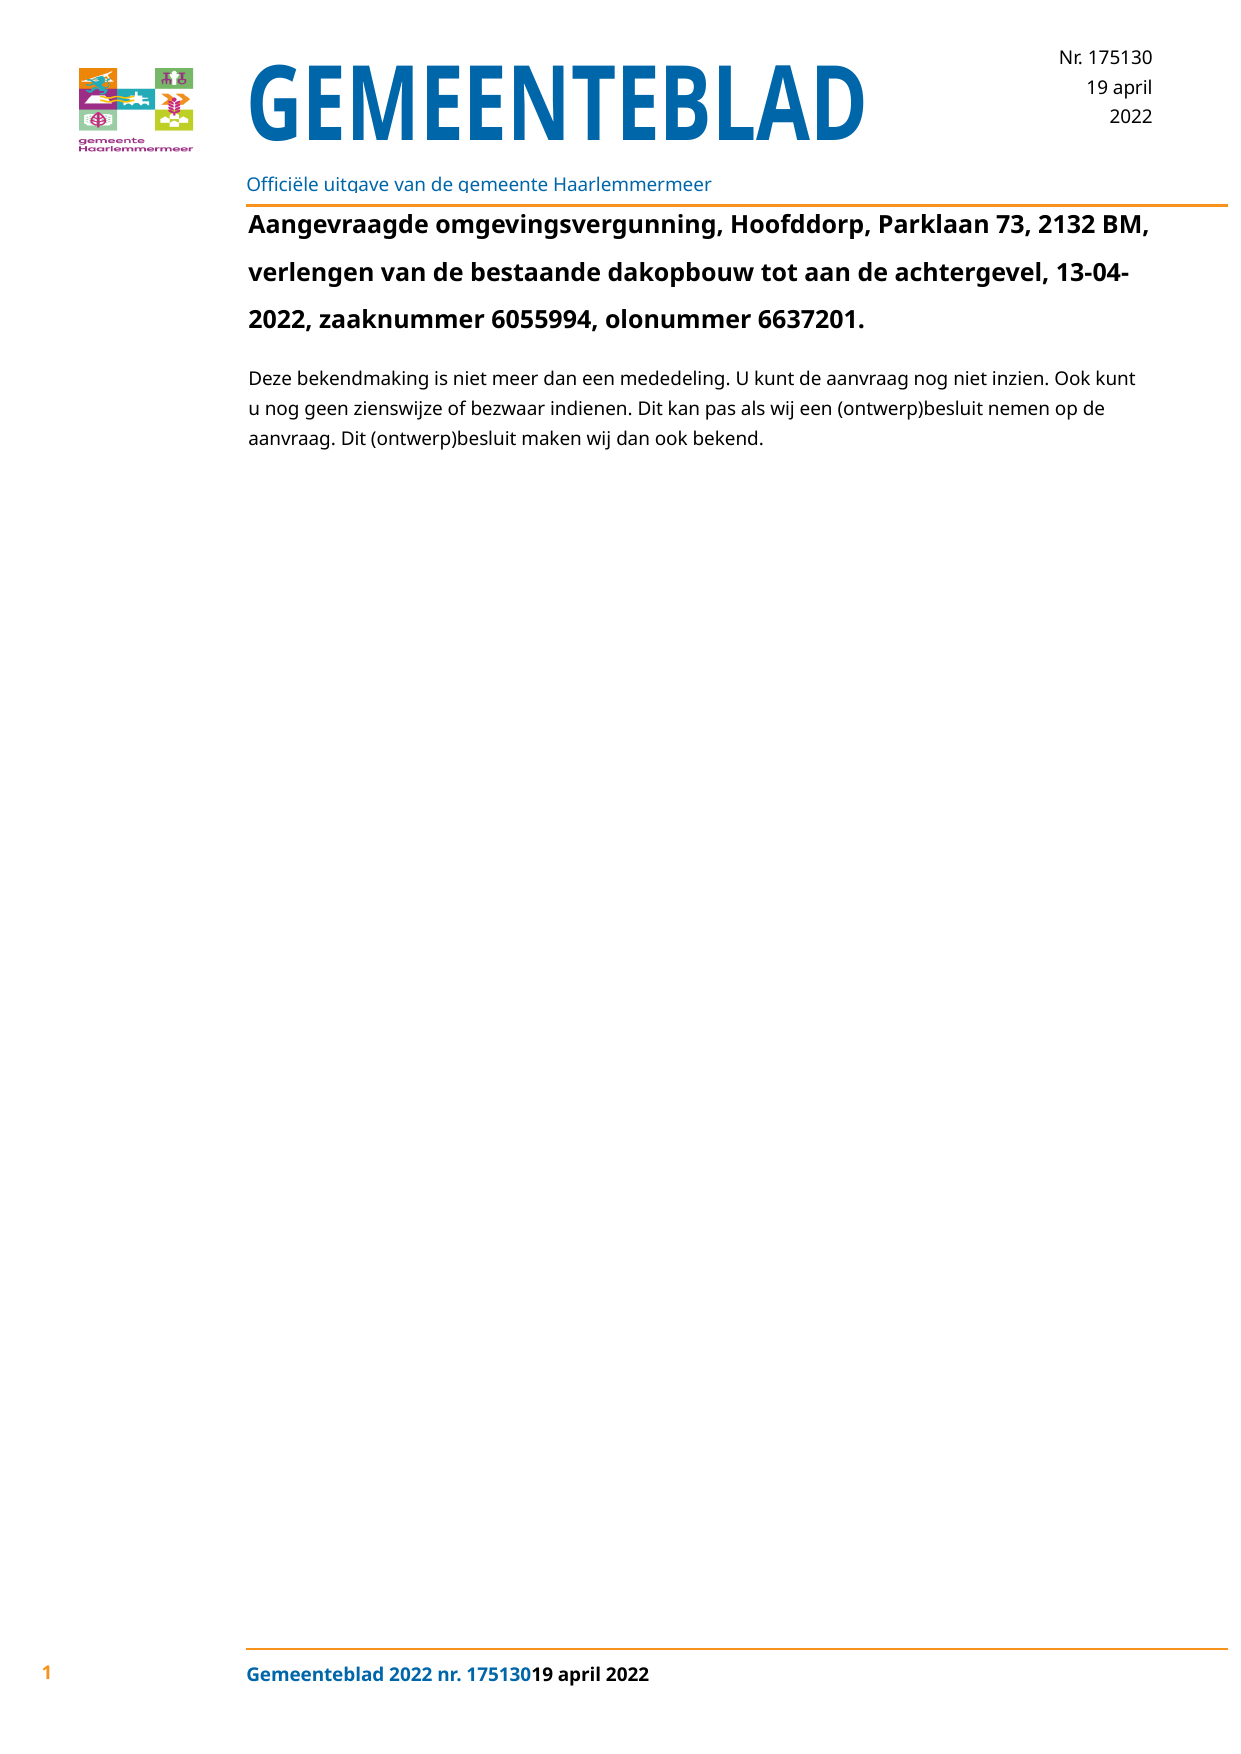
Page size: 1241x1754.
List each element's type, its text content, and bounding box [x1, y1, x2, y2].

text Aangevraagde omgevingsvergunning, Hoofddorp, Parklaan 73, 2132 BM, verlengen van de bestaande dakopbouw tot aan de achtergevel, 13-04-2022, zaaknummer 6055994, olonummer 6637201. [248, 207, 1152, 336]
text Deze bekendmaking is niet meer dan een mededeling. U kunt de aanvraag nog niet inzien. Ook kunt u nog geen zienswijze of bezwaar indienen. Dit kan pas als wij een (ontwerp)besluit nemen op de aanvraag. Dit (ontwerp)besluit maken wij dan ook bekend. [248, 366, 1152, 450]
picture [41, 47, 231, 172]
